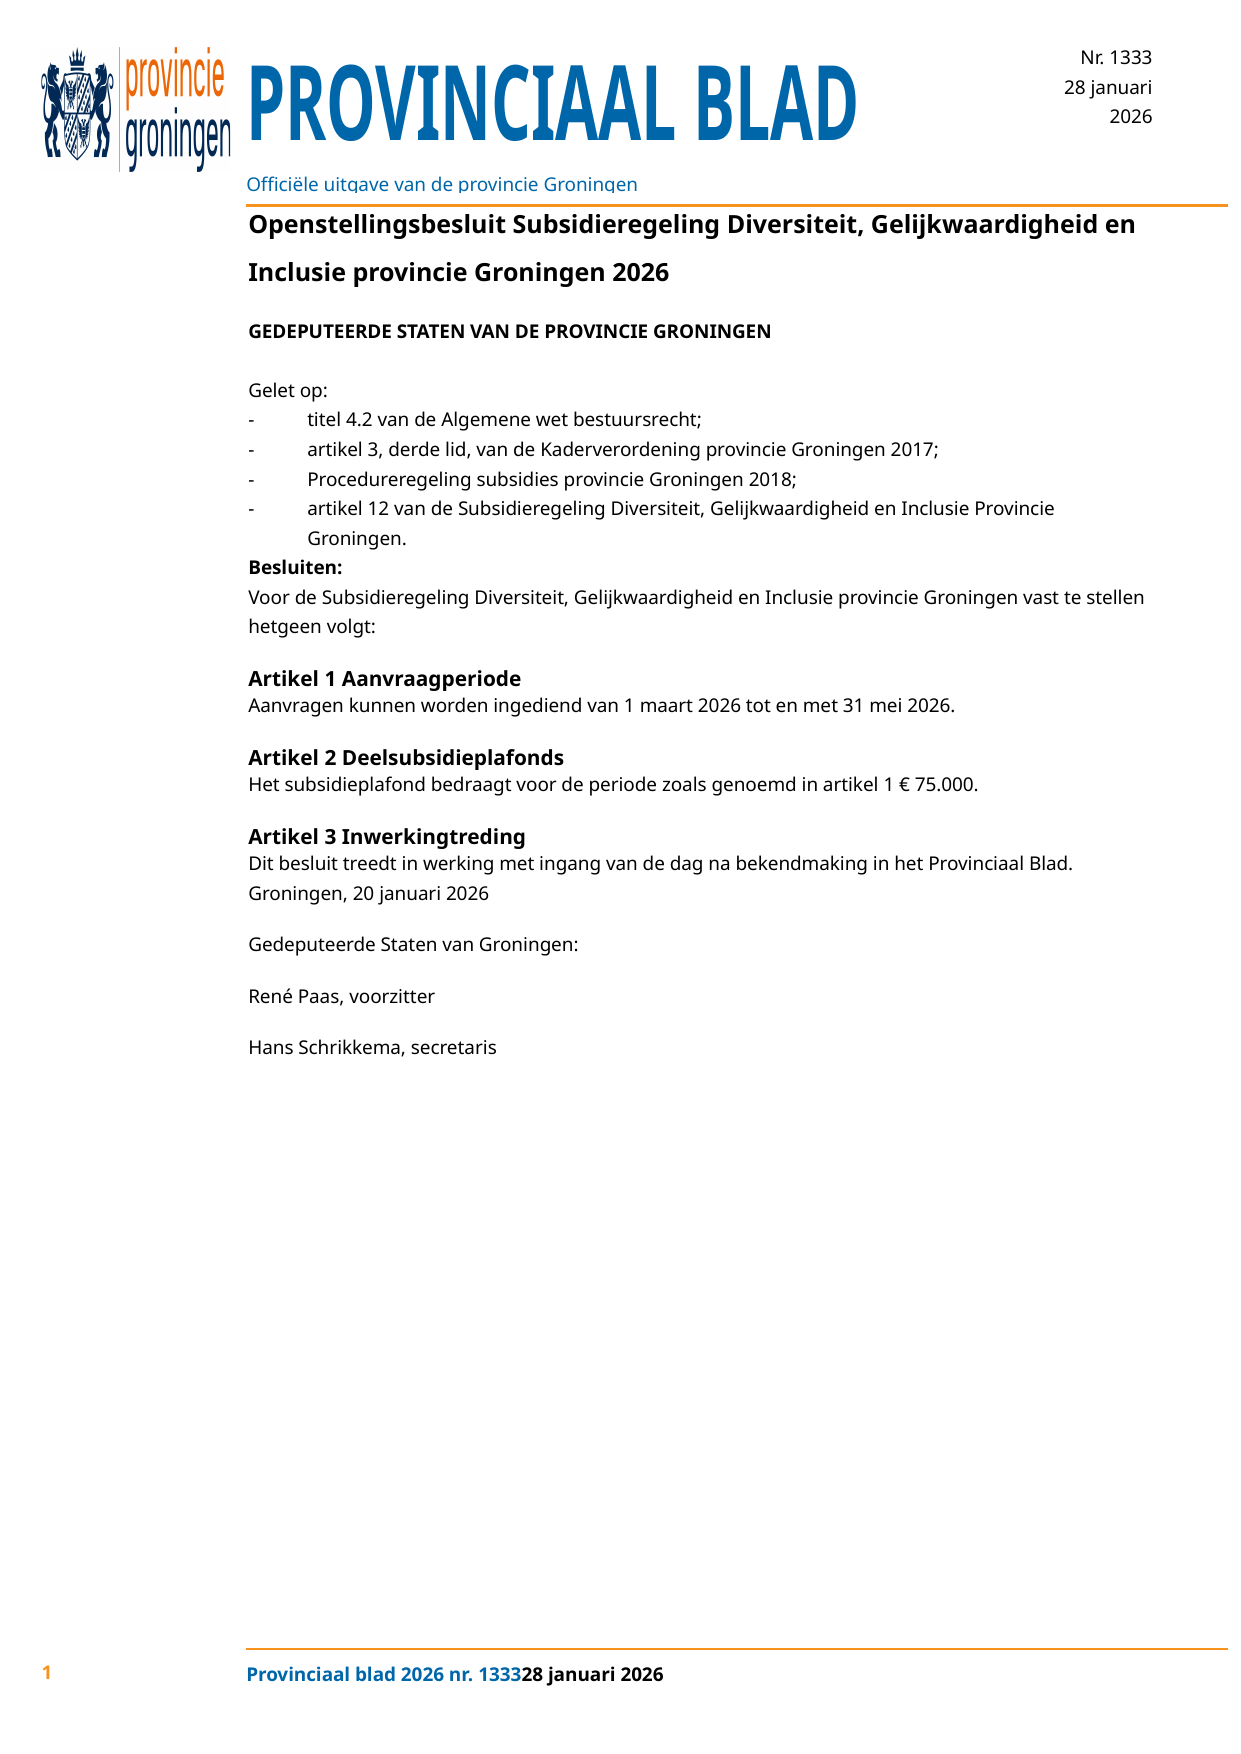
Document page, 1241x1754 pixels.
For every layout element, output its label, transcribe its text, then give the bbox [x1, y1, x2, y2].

text René Paas, voorzitter [248, 983, 1152, 1008]
list titel 4.2 van de Algemene wet bestuursrecht; [248, 407, 1152, 432]
list artikel 3, derde lid, van de Kaderverordening provincie Groningen 2017; [248, 436, 1152, 462]
text GEDEPUTEERDE STATEN VAN DE PROVINCIE GRONINGEN [248, 318, 1152, 344]
text Voor de Subsidieregeling Diversiteit, Gelijkwaardigheid en Inclusie provincie Groningen vast te stellen hetgeen volgt: [248, 584, 1152, 639]
text Het subsidieplafond bedraagt voor de periode zoals genoemd in artikel 1 € 75.000. [248, 771, 1152, 797]
text Aanvragen kunnen worden ingediend van 1 maart 2026 tot en met 31 mei 2026. [248, 693, 1152, 718]
text Artikel 2 Deelsubsidieplafonds [248, 743, 1152, 771]
text Groningen, 20 januari 2026 [248, 880, 1152, 906]
list Procedureregeling subsidies provincie Groningen 2018; [248, 466, 1152, 492]
text Gelet op: [248, 377, 1152, 403]
picture [41, 47, 231, 172]
text Artikel 1 Aanvraagperiode [248, 664, 1152, 693]
text Besluiten: [248, 554, 1152, 580]
list artikel 12 van de Subsidieregeling Diversiteit, Gelijkwaardigheid en Inclusie Provincie Groningen. [248, 495, 1152, 551]
text Gedeputeerde Staten van Groningen: [248, 931, 1152, 957]
text Hans Schrikkema, secretaris [248, 1034, 1152, 1060]
text Dit besluit treedt in werking met ingang van de dag na bekendmaking in het Provinciaal Blad. [248, 850, 1152, 876]
text Artikel 3 Inwerkingtreding [248, 822, 1152, 850]
text Openstellingsbesluit Subsidieregeling Diversiteit, Gelijkwaardigheid en Inclusie provincie Groningen 2026 [248, 207, 1152, 288]
